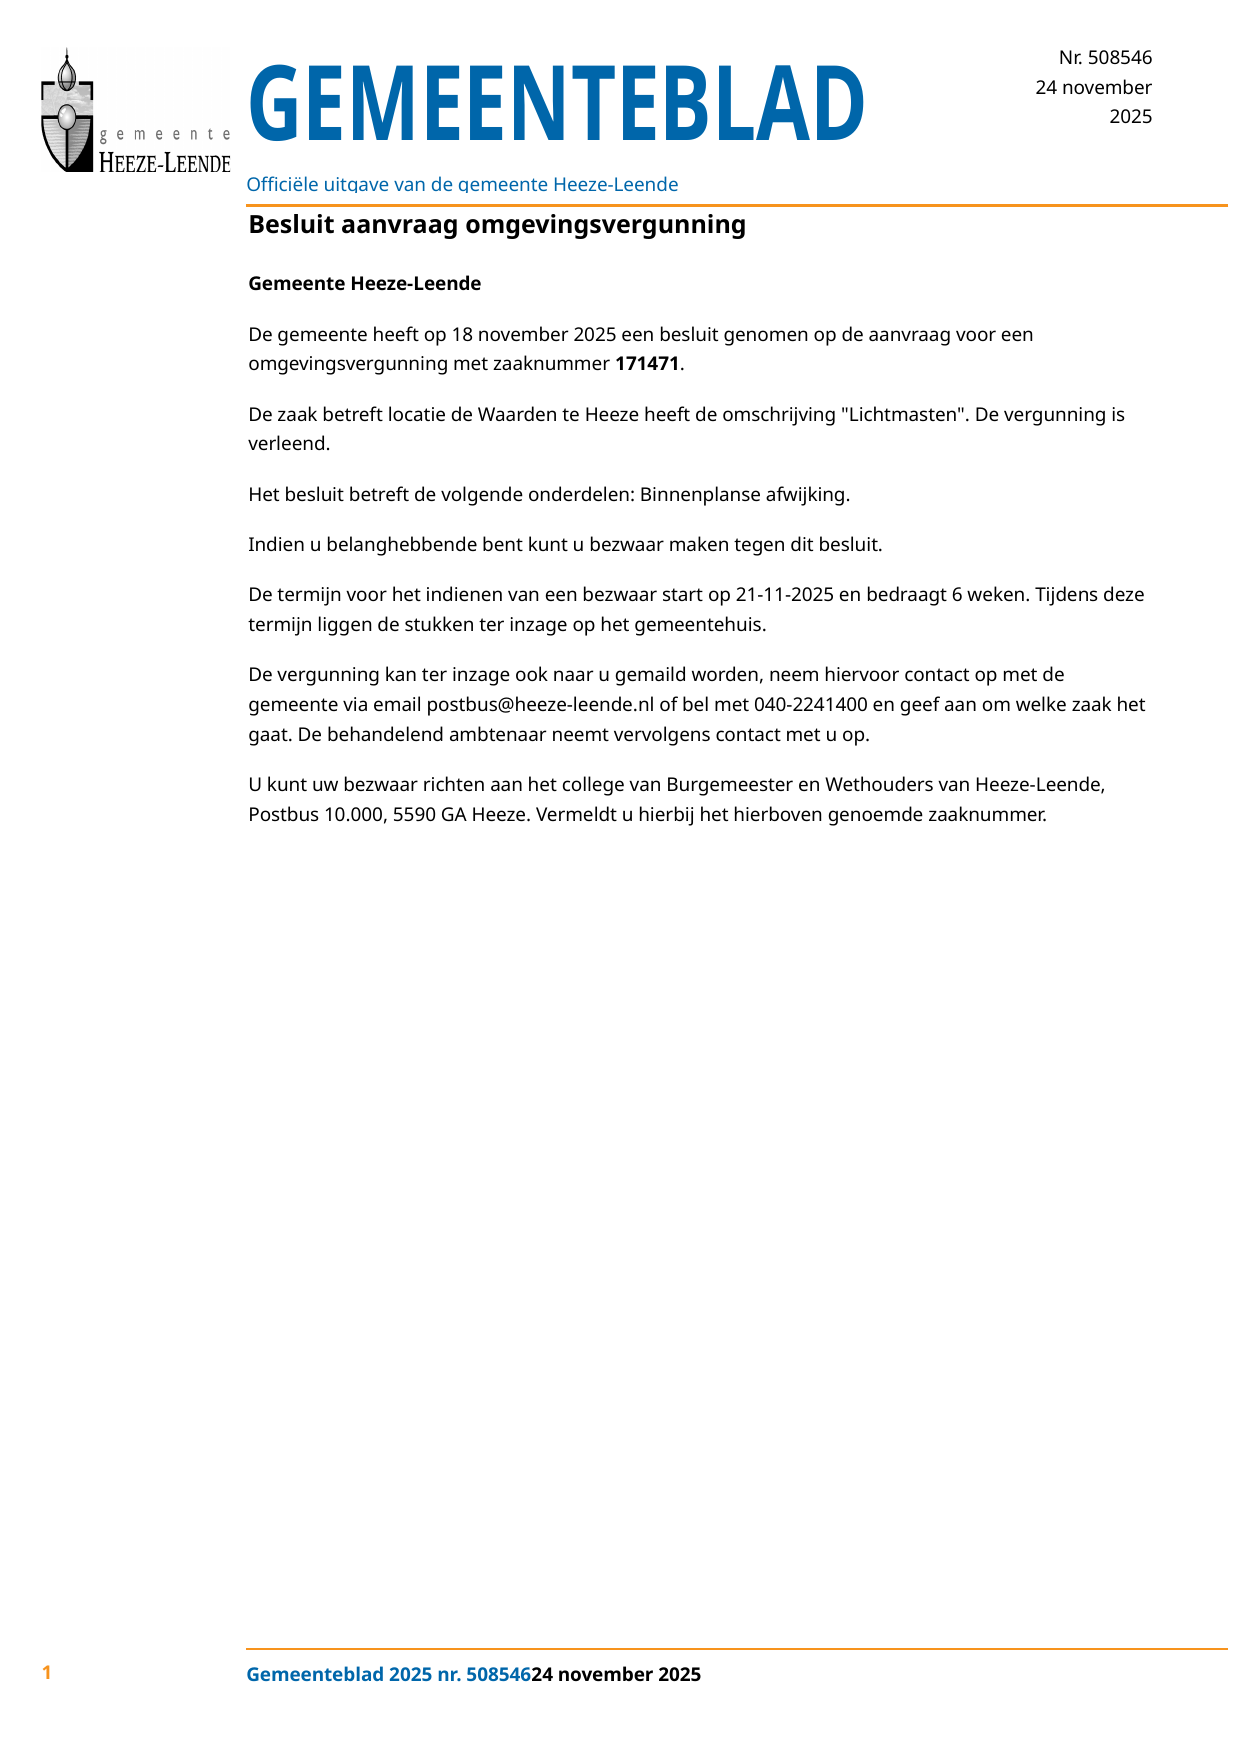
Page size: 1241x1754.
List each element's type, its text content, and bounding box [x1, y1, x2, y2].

text De termijn voor het indienen van een bezwaar start op 21-11-2025 en bedraagt 6 weken. Tijdens deze termijn liggen de stukken ter inzage op het gemeentehuis. [248, 582, 1152, 637]
text Indien u belanghebbende bent kunt u bezwaar maken tegen dit besluit. [248, 531, 1152, 557]
picture [41, 47, 231, 172]
text De zaak betreft locatie de Waarden te Heeze heeft de omschrijving "Lichtmasten". De vergunning is verleend. [248, 401, 1152, 456]
text De gemeente heeft op 18 november 2025 een besluit genomen op de aanvraag voor een omgevingsvergunning met zaaknummer 171471. [248, 321, 1152, 376]
text Gemeente Heeze-Leende [248, 270, 1152, 296]
text Besluit aanvraag omgevingsvergunning [248, 207, 1152, 241]
text Het besluit betreft de volgende onderdelen: Binnenplanse afwijking. [248, 481, 1152, 506]
text De vergunning kan ter inzage ook naar u gemaild worden, neem hiervoor contact op met de gemeente via email postbus@heeze-leende.nl of bel met 040-2241400 en geef aan om welke zaak het gaat. De behandelend ambtenaar neemt vervolgens contact met u op. [248, 662, 1152, 746]
text U kunt uw bezwaar richten aan het college van Burgemeester en Wethouders van Heeze-Leende, Postbus 10.000, 5590 GA Heeze. Vermeldt u hierbij het hierboven genoemde zaaknummer. [248, 771, 1152, 826]
